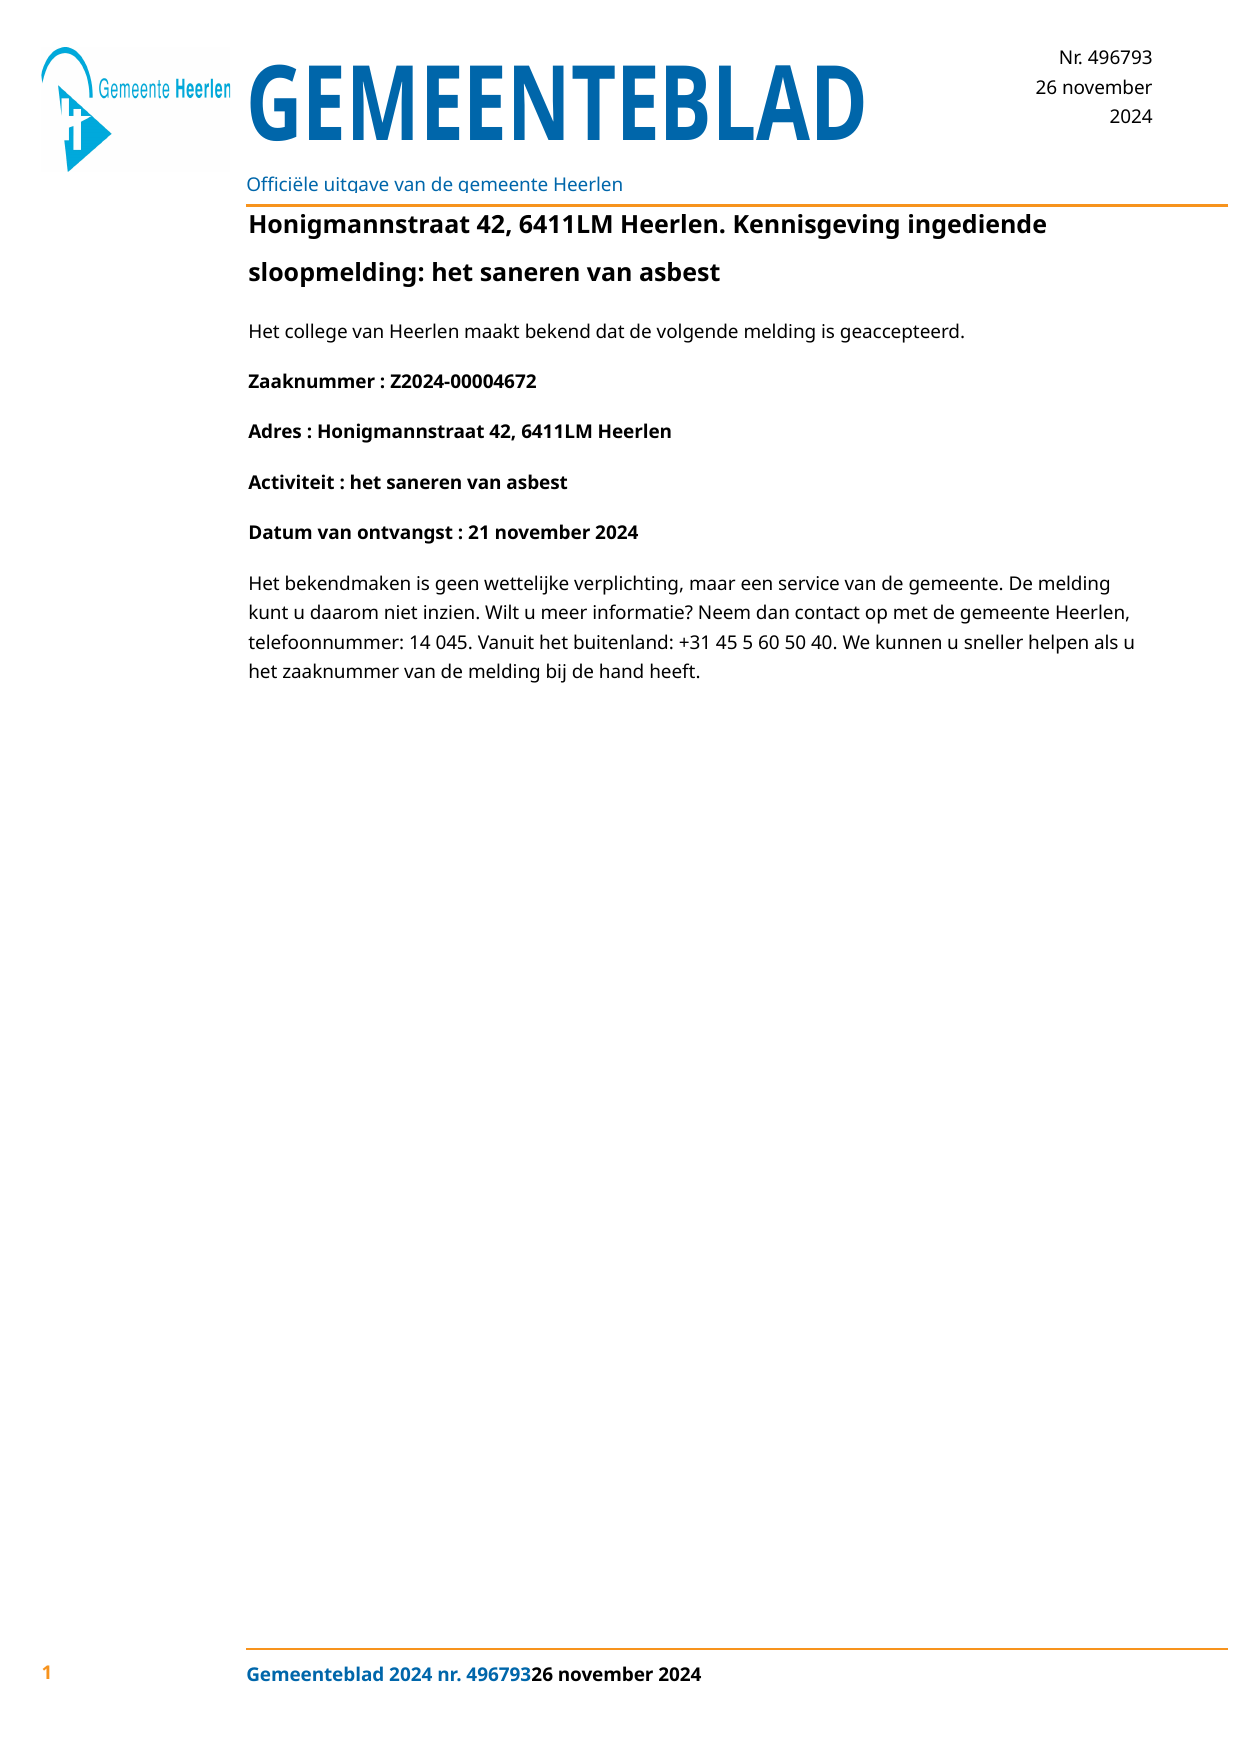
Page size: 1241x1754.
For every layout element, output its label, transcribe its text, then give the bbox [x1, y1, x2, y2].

text Honigmannstraat 42, 6411LM Heerlen. Kennisgeving ingediende sloopmelding: het saneren van asbest [248, 207, 1152, 288]
text Datum van ontvangst : 21 november 2024 [248, 519, 1152, 545]
picture [41, 47, 59, 70]
text Het college van Heerlen maakt bekend dat de volgende melding is geaccepteerd. [248, 318, 1152, 344]
text Adres : Honigmannstraat 42, 6411LM Heerlen [248, 419, 1152, 444]
picture [41, 47, 231, 172]
text Zaaknummer : Z2024-00004672 [248, 368, 1152, 394]
text Activiteit : het saneren van asbest [248, 469, 1152, 495]
text Het bekendmaken is geen wettelijke verplichting, maar een service van de gemeente. De melding kunt u daarom niet inzien. Wilt u meer informatie? Neem dan contact op met de gemeente Heerlen, telefoonnummer: 14 045. Vanuit het buitenland: +31 45 5 60 50 40. We kunnen u sneller helpen als u het zaaknummer van de melding bij de hand heeft. [248, 570, 1152, 684]
